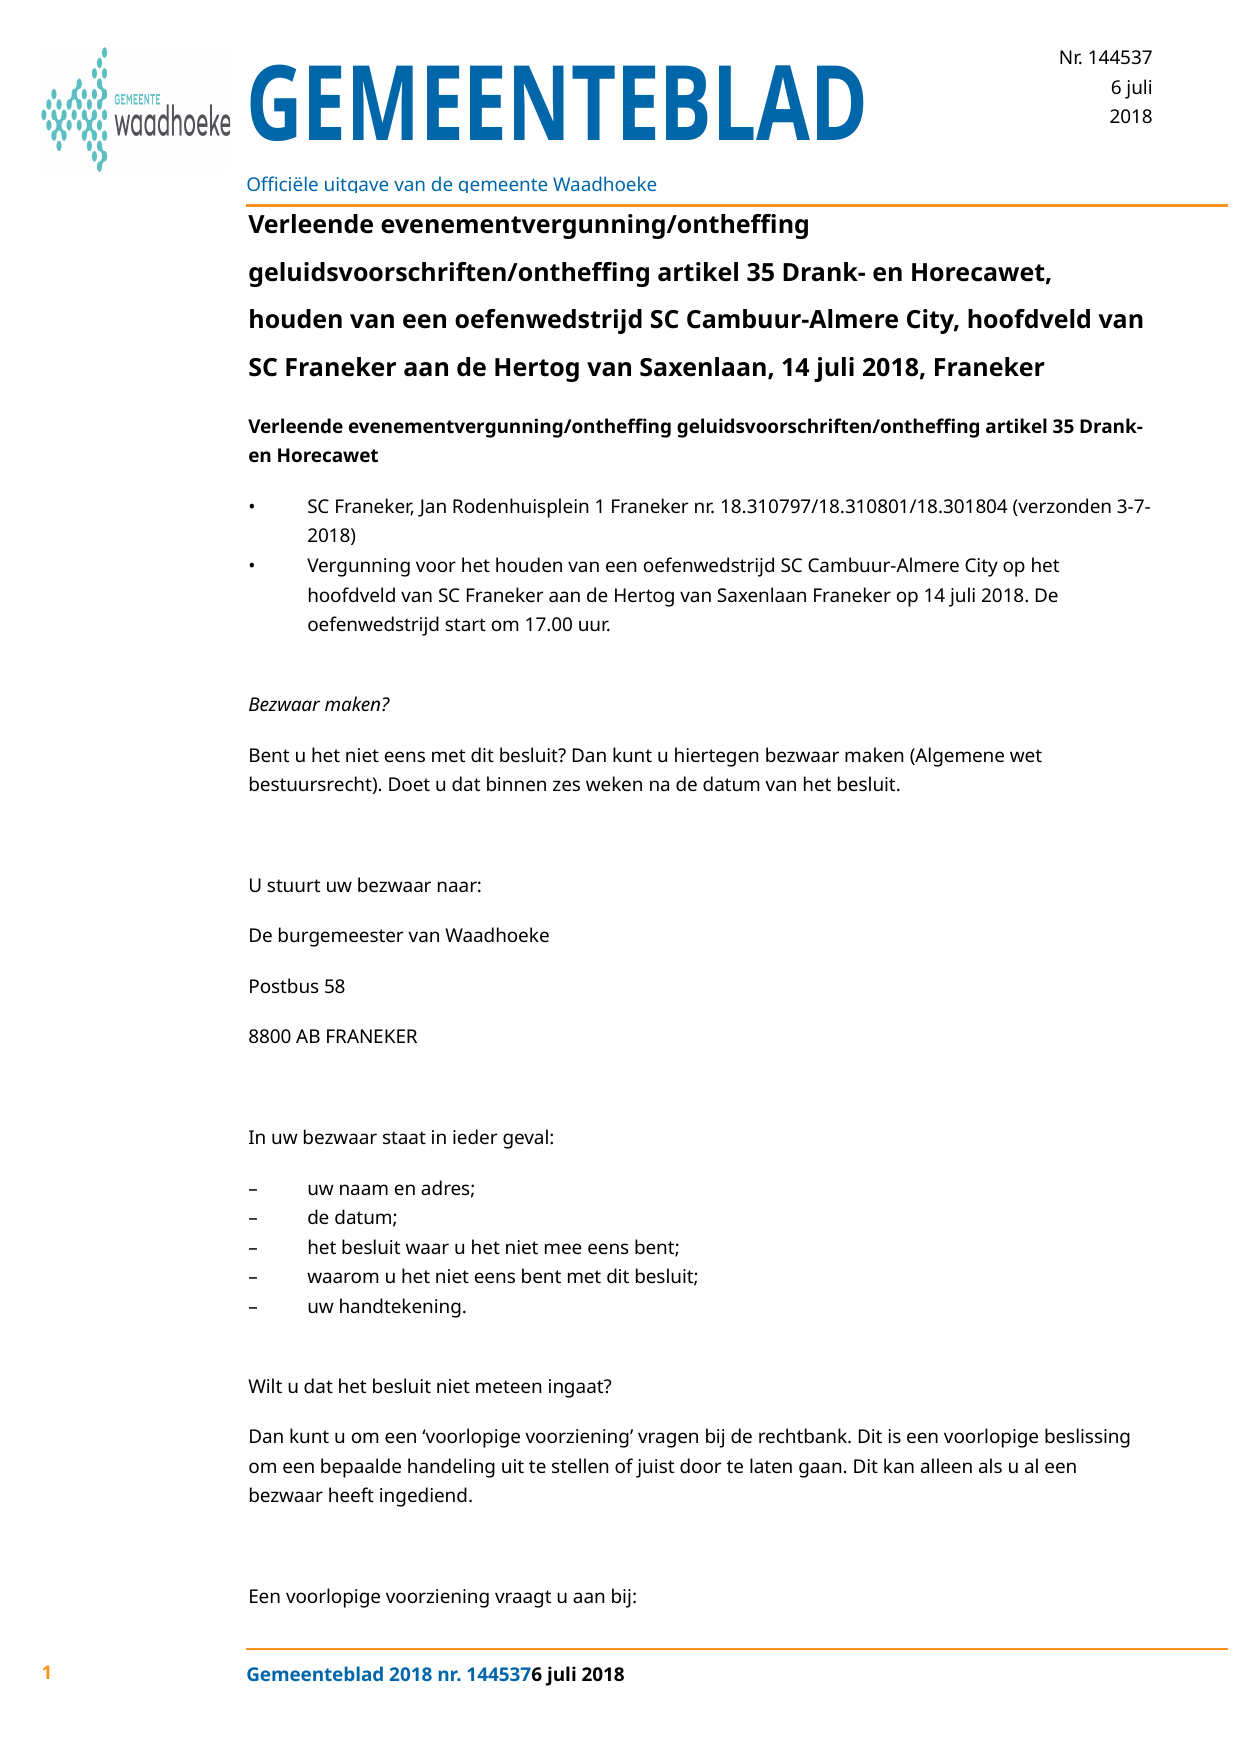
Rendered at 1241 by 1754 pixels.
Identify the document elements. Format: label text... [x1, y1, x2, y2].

list Vergunning voor het houden van een oefenwedstrijd SC Cambuur-Almere City op het hoofdveld van SC Franeker aan de Hertog van Saxenlaan Franeker op 14 juli 2018. De oefenwedstrijd start om 17.00 uur. [248, 552, 1152, 637]
text U stuurt uw bezwaar naar: [248, 872, 1152, 898]
list waarom u het niet eens bent met dit besluit; [248, 1263, 1152, 1289]
list SC Franeker, Jan Rodenhuisplein 1 Franeker nr. 18.310797/18.310801/18.301804 (verzonden 3-7-2018) [248, 493, 1152, 548]
text Verleende evenementvergunning/ontheffing geluidsvoorschriften/ontheffing artikel 35 Drank- en Horecawet [248, 413, 1152, 468]
text Bezwaar maken? [248, 691, 1152, 717]
text Dan kunt u om een ‘voorlopige voorziening’ vragen bij de rechtbank. Dit is een voorlopige beslissing om een bepaalde handeling uit te stellen of juist door te laten gaan. Dit kan alleen als u al een bezwaar heeft ingediend. [248, 1423, 1152, 1508]
text Verleende evenementvergunning/ontheffing geluidsvoorschriften/ontheffing artikel 35 Drank- en Horecawet, houden van een oefenwedstrijd SC Cambuur-Almere City, hoofdveld van SC Franeker aan de Hertog van Saxenlaan, 14 juli 2018, Franeker [248, 207, 1152, 384]
text Een voorlopige voorziening vraagt u aan bij: [248, 1583, 1152, 1609]
list uw naam en adres; [248, 1175, 1152, 1201]
picture [41, 47, 231, 172]
text De burgemeester van Waadhoeke [248, 923, 1152, 948]
list het besluit waar u het niet mee eens bent; [248, 1234, 1152, 1260]
text 8800 AB FRANEKER [248, 1023, 1152, 1049]
text Postbus 58 [248, 973, 1152, 999]
list uw handtekening. [248, 1293, 1152, 1319]
text Bent u het niet eens met dit besluit? Dan kunt u hiertegen bezwaar maken (Algemene wet bestuursrecht). Doet u dat binnen zes weken na de datum van het besluit. [248, 742, 1152, 797]
text In uw bezwaar staat in ieder geval: [248, 1124, 1152, 1150]
list de datum; [248, 1204, 1152, 1230]
text Wilt u dat het besluit niet meteen ingaat? [248, 1373, 1152, 1399]
